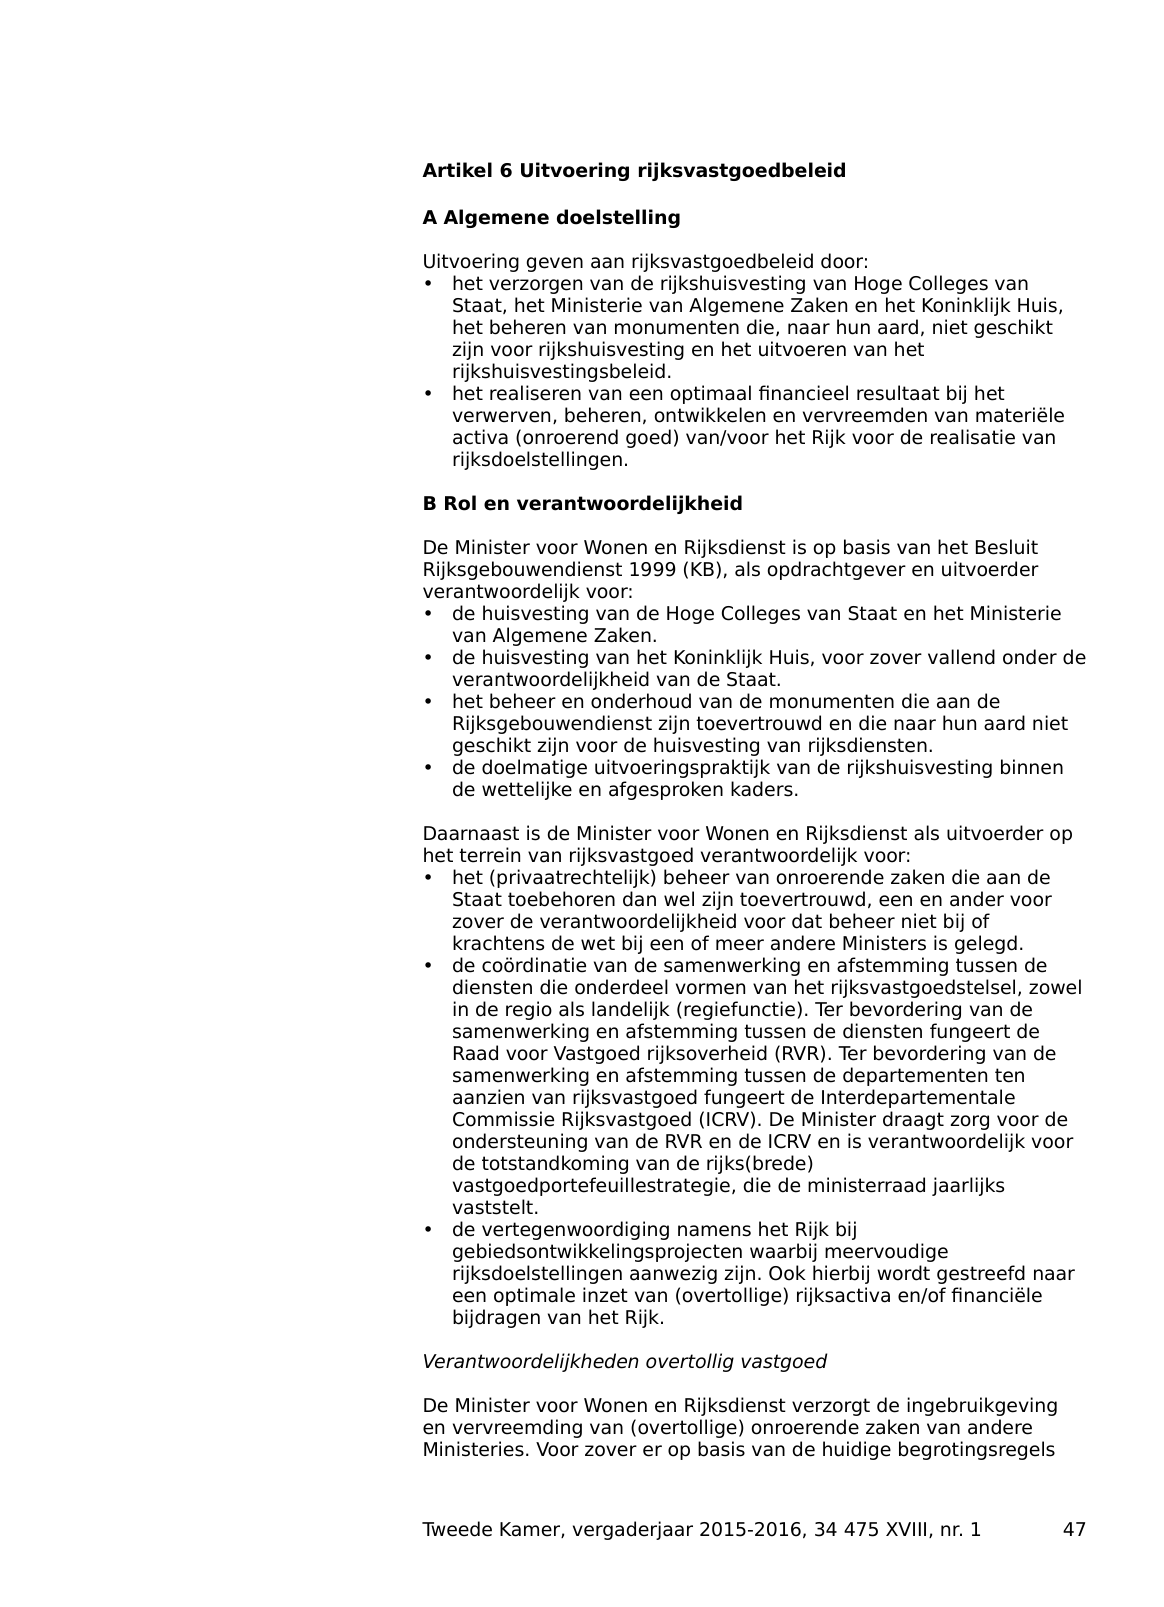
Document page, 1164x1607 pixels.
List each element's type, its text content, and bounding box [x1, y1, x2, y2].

text Uitvoering geven aan rijksvastgoedbeleid door: [422, 251, 1087, 273]
subtitle B Rol en verantwoordelijkheid [422, 493, 1087, 515]
text • het realiseren van een optimaal financieel resultaat bij het verwerven, beheren, ontwikkelen en vervreemden van materiële activa (onroerend goed) van/voor het Rijk voor de realisatie van rijksdoelstellingen. [422, 383, 1087, 471]
subtitle Artikel 6 Uitvoering rijksvastgoedbeleid [422, 160, 1087, 182]
text Daarnaast is de Minister voor Wonen en Rijksdienst als uitvoerder op het terrein van rijksvastgoed verantwoordelijk voor: [422, 823, 1087, 867]
text • de doelmatige uitvoeringspraktijk van de rijkshuisvesting binnen de wettelijke en afgesproken kaders. [422, 757, 1087, 801]
text • de huisvesting van het Koninklijk Huis, voor zover vallend onder de verantwoordelijkheid van de Staat. [422, 647, 1087, 691]
text • het (privaatrechtelijk) beheer van onroerende zaken die aan de Staat toebehoren dan wel zijn toevertrouwd, een en ander voor zover de verantwoordelijkheid voor dat beheer niet bij of krachtens de wet bij een of meer andere Ministers is gelegd. [422, 867, 1087, 955]
text • het beheer en onderhoud van de monumenten die aan de Rijksgebouwendienst zijn toevertrouwd en die naar hun aard niet geschikt zijn voor de huisvesting van rijksdiensten. [422, 691, 1087, 757]
text • het verzorgen van de rijkshuisvesting van Hoge Colleges van Staat, het Ministerie van Algemene Zaken en het Koninklijk Huis, het beheren van monumenten die, naar hun aard, niet geschikt zijn voor rijkshuisvesting en het uitvoeren van het rijkshuisvestingsbeleid. [422, 273, 1087, 383]
text De Minister voor Wonen en Rijksdienst is op basis van het Besluit Rijksgebouwendienst 1999 (KB), als opdrachtgever en uitvoerder verantwoordelijk voor: [422, 537, 1087, 603]
text De Minister voor Wonen en Rijksdienst verzorgt de ingebruikgeving en vervreemding van (overtollige) onroerende zaken van andere Ministeries. Voor zover er op basis van de huidige begrotingsregels [422, 1395, 1087, 1461]
subtitle A Algemene doelstelling [422, 207, 1087, 229]
text • de huisvesting van de Hoge Colleges van Staat en het Ministerie van Algemene Zaken. [422, 603, 1087, 647]
subtitle Verantwoordelijkheden overtollig vastgoed [422, 1351, 1087, 1373]
text • de coördinatie van de samenwerking en afstemming tussen de diensten die onderdeel vormen van het rijksvastgoedstelsel, zowel in de regio als landelijk (regiefunctie). Ter bevordering van de samenwerking en afstemming tussen de diensten fungeert de Raad voor Vastgoed rijksoverheid (RVR). Ter bevordering van de samenwerking en afstemming tussen de departementen ten aanzien van rijksvastgoed fungeert de Interdepartementale Commissie Rijksvastgoed (ICRV). De Minister draagt zorg voor de ondersteuning van de RVR en de ICRV en is verantwoordelijk voor de totstandkoming van de rijks(brede) vastgoedportefeuillestrategie, die de ministerraad jaarlijks vaststelt. [422, 955, 1087, 1219]
text • de vertegenwoordiging namens het Rijk bij gebiedsontwikkelingsprojecten waarbij meervoudige rijksdoelstellingen aanwezig zijn. Ook hierbij wordt gestreefd naar een optimale inzet van (overtollige) rijksactiva en/of financiële bijdragen van het Rijk. [422, 1219, 1087, 1329]
